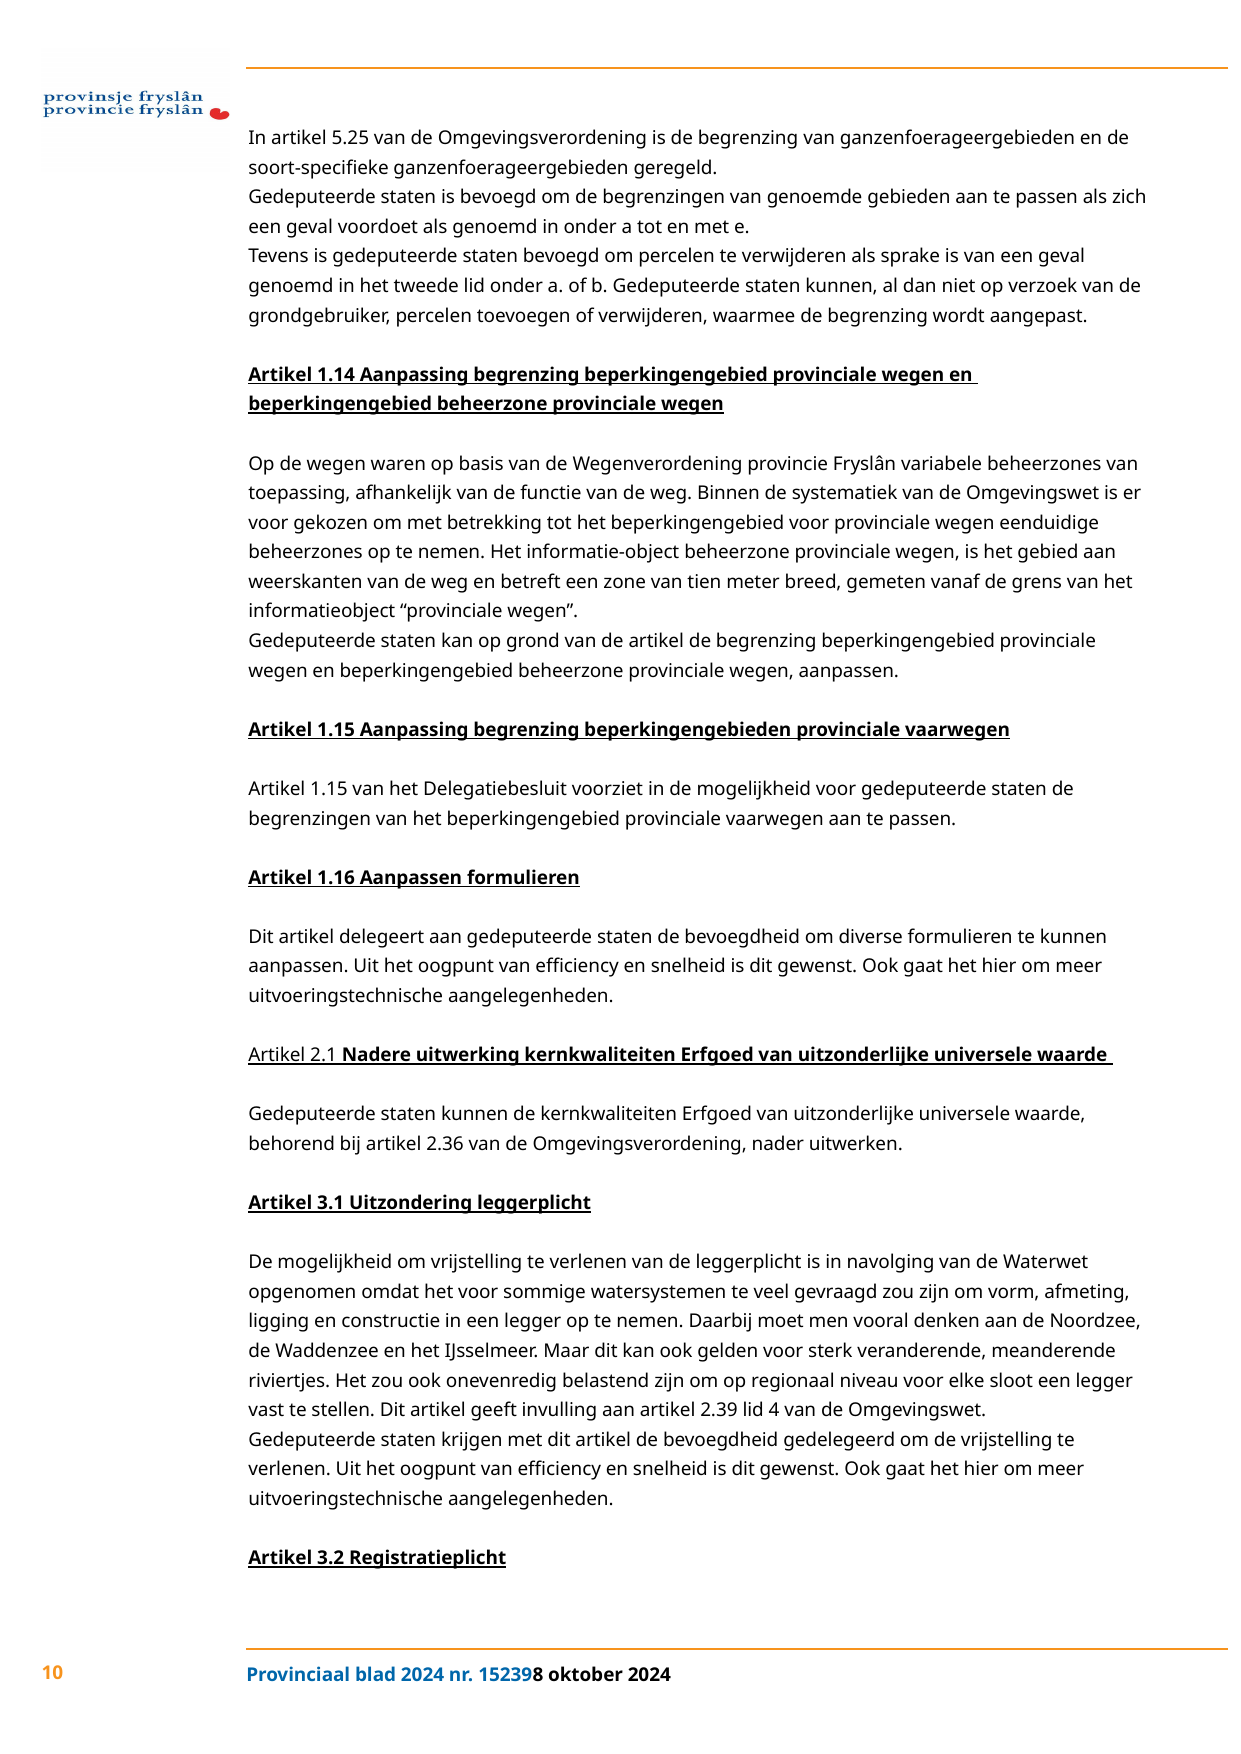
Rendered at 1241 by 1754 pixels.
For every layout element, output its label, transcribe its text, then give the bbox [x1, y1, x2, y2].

text Gedeputeerde staten kunnen de kernkwaliteiten Erfgoed van uitzonderlijke universele waarde, behorend bij artikel 2.36 van de Omgevingsverordening, nader uitwerken. [248, 1101, 1152, 1156]
text Artikel 3.2 Registratieplicht [248, 1544, 1152, 1570]
picture [41, 47, 231, 172]
text Dit artikel delegeert aan gedeputeerde staten de bevoegdheid om diverse formulieren te kunnen aanpassen. Uit het oogpunt van efficiency en snelheid is dit gewenst. Ook gaat het hier om meer uitvoeringstechnische aangelegenheden. [248, 923, 1152, 1008]
text Artikel 3.1 Uitzondering leggerplicht [248, 1189, 1152, 1215]
text Gedeputeerde staten krijgen met dit artikel de bevoegdheid gedelegeerd om de vrijstelling te verlenen. Uit het oogpunt van efficiency en snelheid is dit gewenst. Ook gaat het hier om meer uitvoeringstechnische aangelegenheden. [248, 1426, 1152, 1511]
text Artikel 1.15 Aanpassing begrenzing beperkingengebieden provinciale vaarwegen [248, 716, 1152, 742]
text De mogelijkheid om vrijstelling te verlenen van de leggerplicht is in navolging van de Waterwet opgenomen omdat het voor sommige watersystemen te veel gevraagd zou zijn om vorm, afmeting, ligging en constructie in een legger op te nemen. Daarbij moet men vooral denken aan de Noordzee, de Waddenzee en het IJsselmeer. Maar dit kan ook gelden voor sterk veranderende, meanderende riviertjes. Het zou ook onevenredig belastend zijn om op regionaal niveau voor elke sloot een legger vast te stellen. Dit artikel geeft invulling aan artikel 2.39 lid 4 van de Omgevingswet. [248, 1248, 1152, 1422]
text Gedeputeerde staten kan op grond van de artikel de begrenzing beperkingengebied provinciale wegen en beperkingengebied beheerzone provinciale wegen, aanpassen. [248, 627, 1152, 683]
text In artikel 5.25 van de Omgevingsverordening is de begrenzing van ganzenfoerageergebieden en de soort-specifieke ganzenfoerageergebieden geregeld. [248, 124, 1152, 180]
text Artikel 1.14 Aanpassing begrenzing beperkingengebied provinciale wegen en beperkingengebied beheerzone provinciale wegen [248, 361, 1152, 416]
text Tevens is gedeputeerde staten bevoegd om percelen te verwijderen als sprake is van een geval genoemd in het tweede lid onder a. of b. Gedeputeerde staten kunnen, al dan niet op verzoek van de grondgebruiker, percelen toevoegen of verwijderen, waarmee de begrenzing wordt aangepast. [248, 243, 1152, 328]
text Artikel 2.1 Nadere uitwerking kernkwaliteiten Erfgoed van uitzonderlijke universele waarde [248, 1041, 1152, 1067]
text Artikel 1.16 Aanpassen formulieren [248, 864, 1152, 890]
text Gedeputeerde staten is bevoegd om de begrenzingen van genoemde gebieden aan te passen als zich een geval voordoet als genoemd in onder a tot en met e. [248, 183, 1152, 239]
text Op de wegen waren op basis van de Wegenverordening provincie Fryslân variabele beheerzones van toepassing, afhankelijk van de functie van de weg. Binnen de systematiek van de Omgevingswet is er voor gekozen om met betrekking tot het beperkingengebied voor provinciale wegen eenduidige beheerzones op te nemen. Het informatie-object beheerzone provinciale wegen, is het gebied aan weerskanten van de weg en betreft een zone van tien meter breed, gemeten vanaf de grens van het informatieobject “provinciale wegen”. [248, 450, 1152, 623]
text Artikel 1.15 van het Delegatiebesluit voorziet in de mogelijkheid voor gedeputeerde staten de begrenzingen van het beperkingengebied provinciale vaarwegen aan te passen. [248, 775, 1152, 831]
